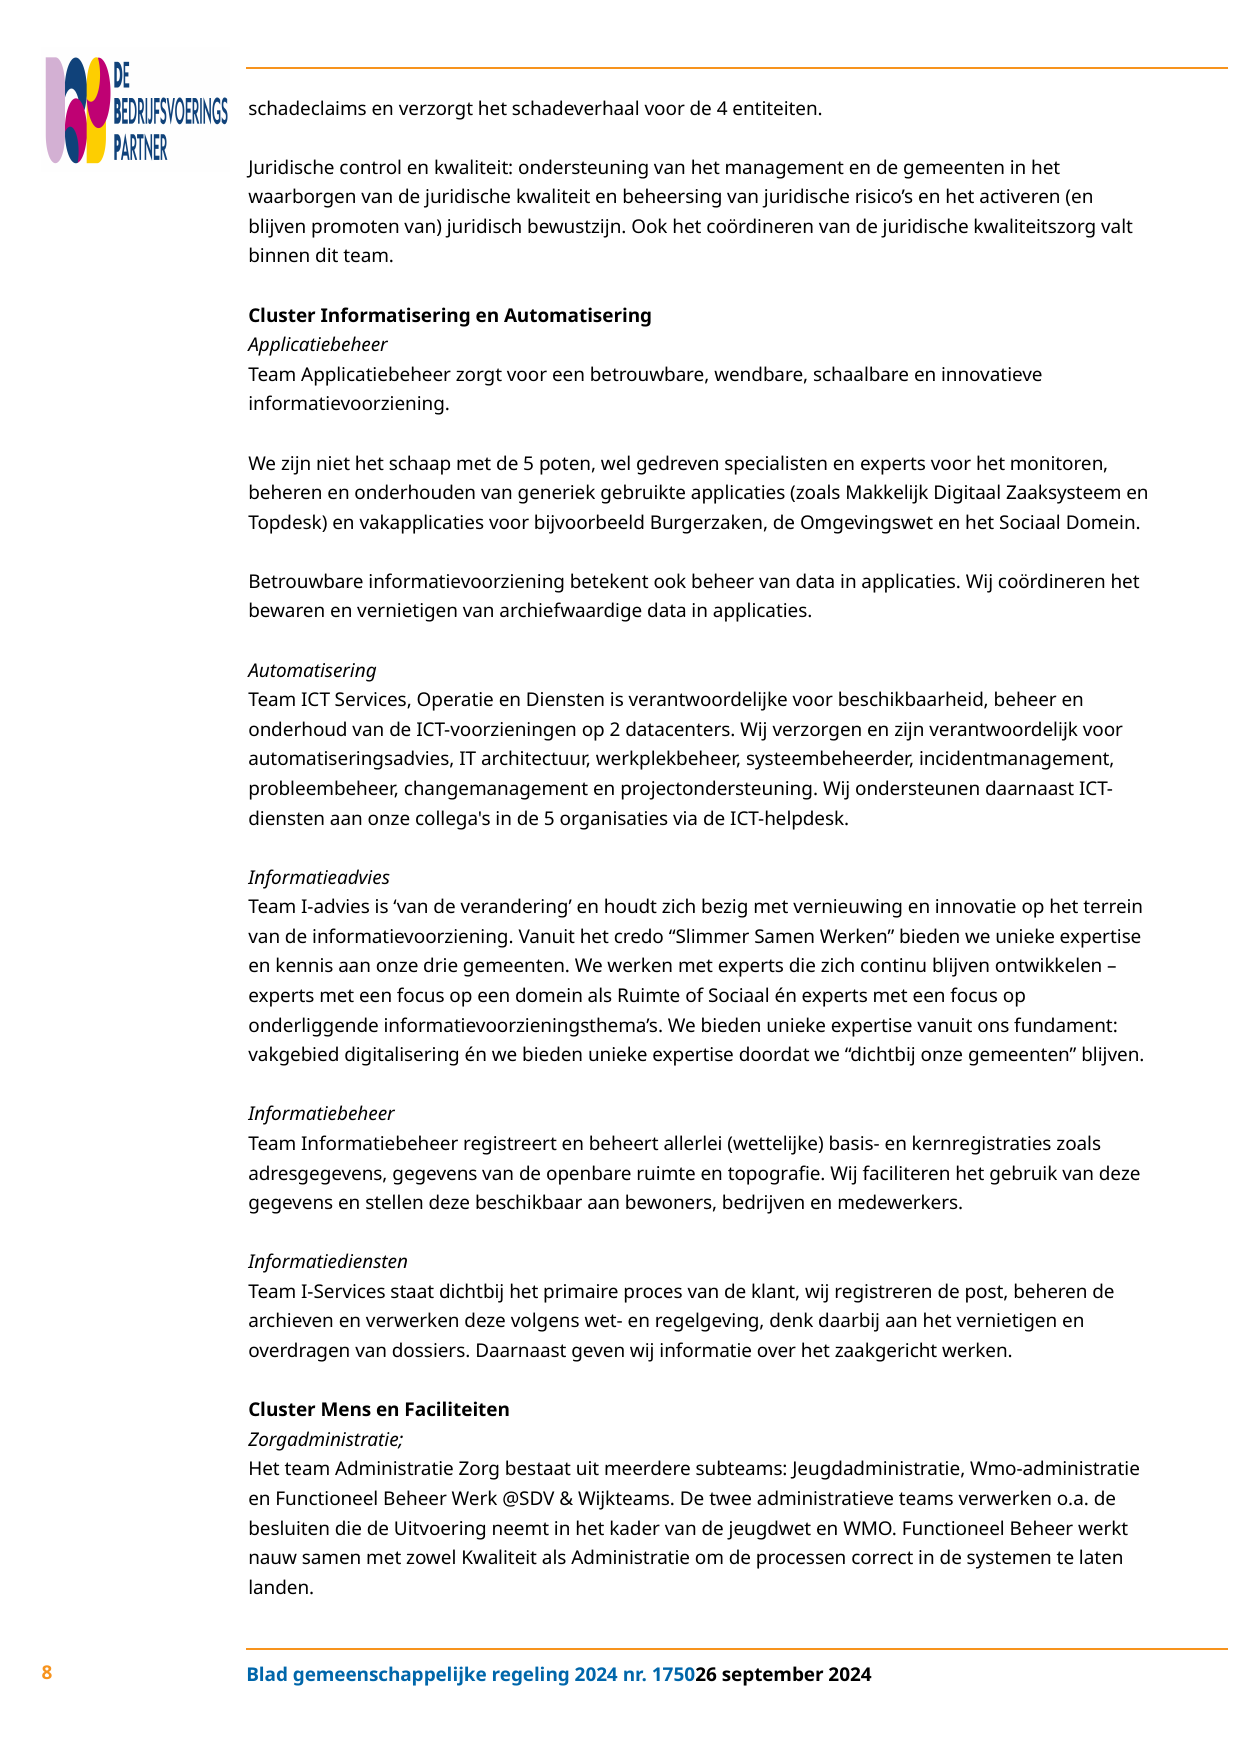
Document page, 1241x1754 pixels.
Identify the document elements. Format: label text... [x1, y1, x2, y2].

text We zijn niet het schaap met de 5 poten, wel gedreven specialisten en experts voor het monitoren, beheren en onderhouden van generiek gebruikte applicaties (zoals Makkelijk Digitaal Zaaksysteem en Topdesk) en vakapplicaties voor bijvoorbeeld Burgerzaken, de Omgevingswet en het Sociaal Domein. [248, 450, 1152, 535]
text Betrouwbare informatievoorziening betekent ook beheer van data in applicaties. Wij coördineren het bewaren en vernietigen van archiefwaardige data in applicaties. [248, 568, 1152, 623]
text Applicatiebeheer [248, 331, 1152, 357]
text Informatiebeheer [248, 1101, 1152, 1126]
text Zorgadministratie; [248, 1426, 1152, 1452]
text Team I-Services staat dichtbij het primaire proces van de klant, wij registreren de post, beheren de archieven en verwerken deze volgens wet- en regelgeving, denk daarbij aan het vernietigen en overdragen van dossiers. Daarnaast geven wij informatie over het zaakgericht werken. [248, 1278, 1152, 1363]
text Cluster Informatisering en Automatisering [248, 302, 1152, 328]
text Team Informatiebeheer registreert en beheert allerlei (wettelijke) basis- en kernregistraties zoals adresgegevens, gegevens van de openbare ruimte en topografie. Wij faciliteren het gebruik van deze gegevens en stellen deze beschikbaar aan bewoners, bedrijven en medewerkers. [248, 1130, 1152, 1215]
text Juridische control en kwaliteit: ondersteuning van het management en de gemeenten in het waarborgen van de juridische kwaliteit en beheersing van juridische risico’s en het activeren (en blijven promoten van) juridisch bewustzijn. Ook het coördineren van de juridische kwaliteitszorg valt binnen dit team. [248, 154, 1152, 268]
text Team I-advies is ‘van de verandering’ en houdt zich bezig met vernieuwing en innovatie op het terrein van de informatievoorziening. Vanuit het credo “Slimmer Samen Werken” bieden we unieke expertise en kennis aan onze drie gemeenten. We werken met experts die zich continu blijven ontwikkelen – experts met een focus op een domein als Ruimte of Sociaal én experts met een focus op onderliggende informatievoorzieningsthema’s. We bieden unieke expertise vanuit ons fundament: vakgebied digitalisering én we bieden unieke expertise doordat we “dichtbij onze gemeenten” blijven. [248, 893, 1152, 1067]
text Informatieadvies [248, 864, 1152, 890]
text Het team Administratie Zorg bestaat uit meerdere subteams: Jeugdadministratie, Wmo-administratie en Functioneel Beheer Werk @SDV & Wijkteams. De twee administratieve teams verwerken o.a. de besluiten die de Uitvoering neemt in het kader van de jeugdwet en WMO. Functioneel Beheer werkt nauw samen met zowel Kwaliteit als Administratie om de processen correct in de systemen te laten landen. [248, 1456, 1152, 1600]
text Cluster Mens en Faciliteiten [248, 1396, 1152, 1422]
text schadeclaims en verzorgt het schadeverhaal voor de 4 entiteiten. [248, 95, 1152, 121]
text Team Applicatiebeheer zorgt voor een betrouwbare, wendbare, schaalbare en innovatieve informatievoorziening. [248, 361, 1152, 416]
text Team ICT Services, Operatie en Diensten is verantwoordelijke voor beschikbaarheid, beheer en onderhoud van de ICT-voorzieningen op 2 datacenters. Wij verzorgen en zijn verantwoordelijk voor automatiseringsadvies, IT architectuur, werkplekbeheer, systeembeheerder, incidentmanagement, probleembeheer, changemanagement en projectondersteuning. Wij ondersteunen daarnaast ICT- diensten aan onze collega's in de 5 organisaties via de ICT-helpdesk. [248, 686, 1152, 831]
text Automatisering [248, 657, 1152, 683]
picture [41, 47, 231, 172]
text Informatiediensten [248, 1248, 1152, 1274]
